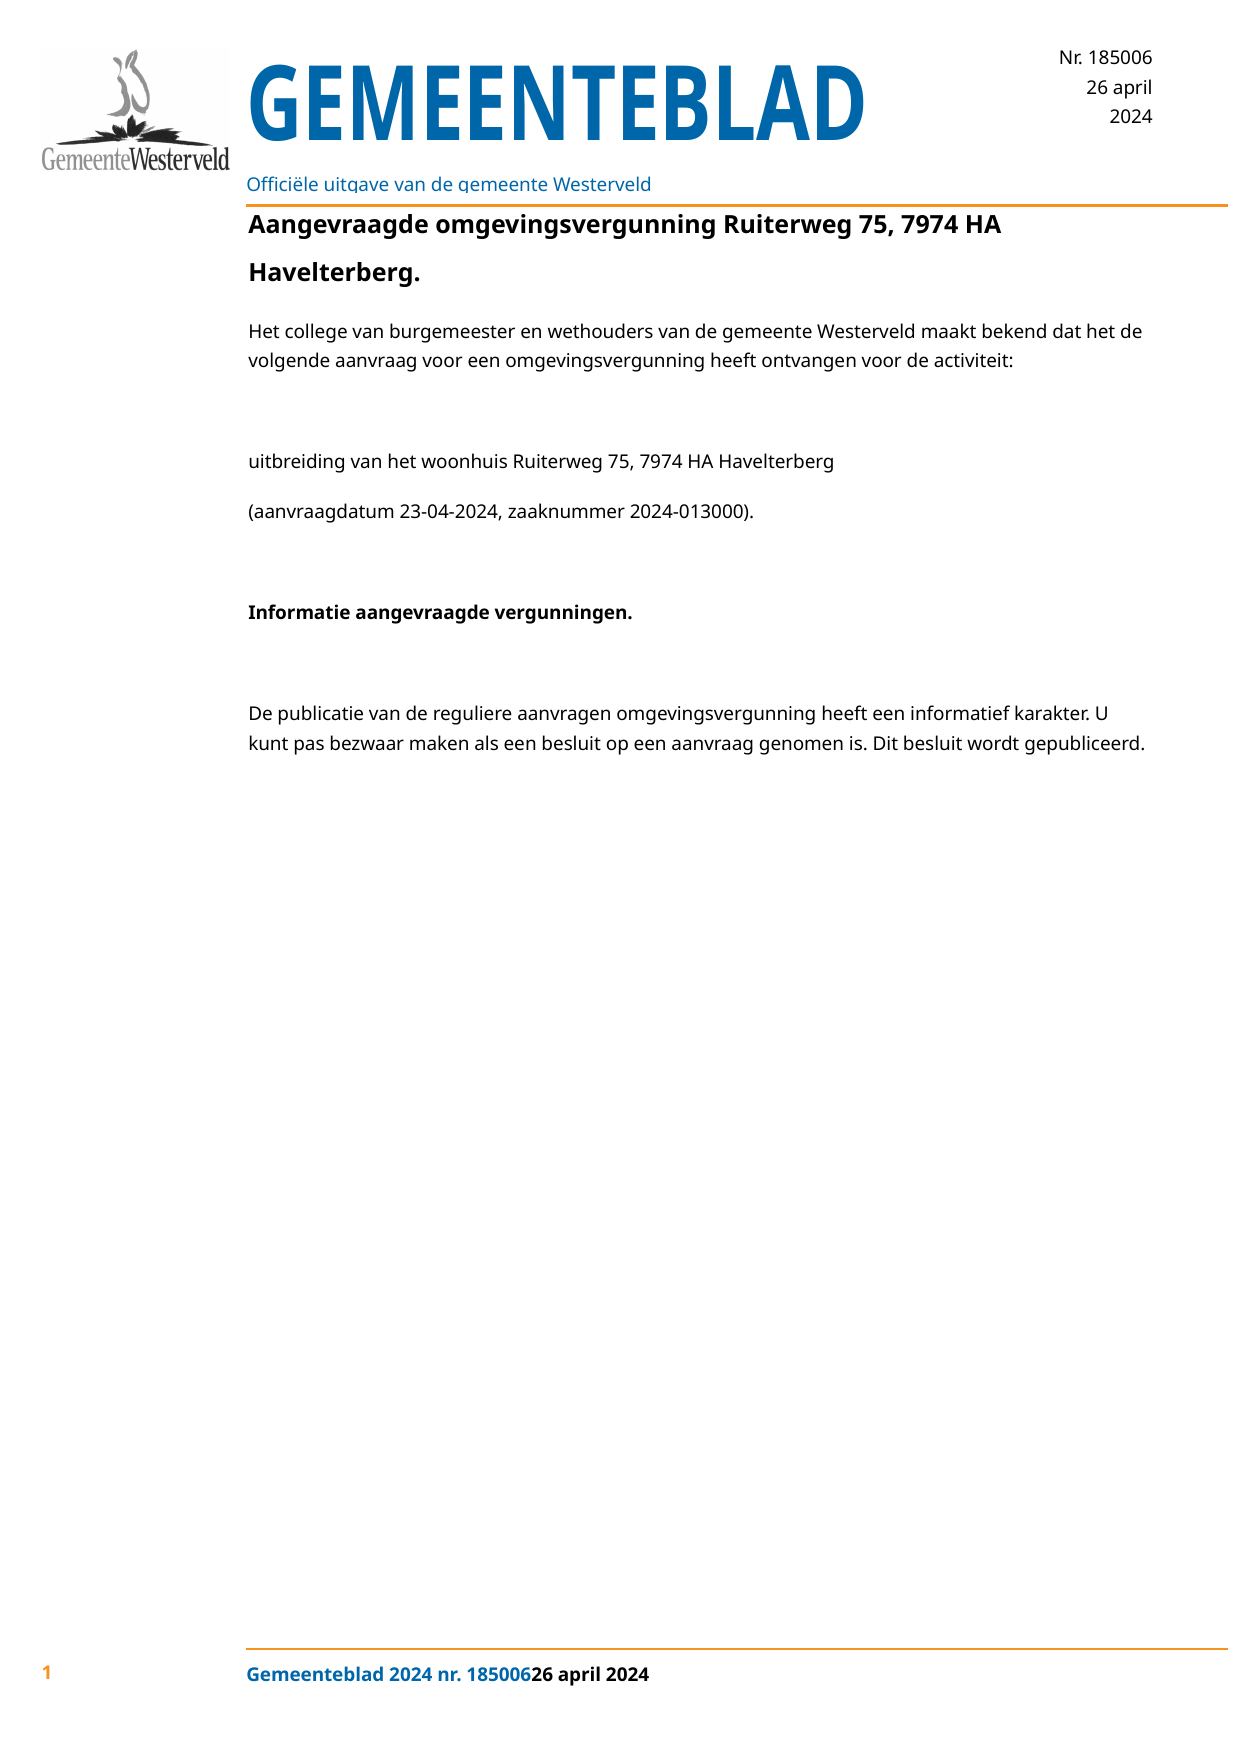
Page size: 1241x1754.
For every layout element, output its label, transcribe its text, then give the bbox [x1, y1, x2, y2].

text Aangevraagde omgevingsvergunning Ruiterweg 75, 7974 HA Havelterberg. [248, 207, 1152, 288]
picture [41, 47, 231, 172]
text Het college van burgemeester en wethouders van de gemeente Westerveld maakt bekend dat het de volgende aanvraag voor een omgevingsvergunning heeft ontvangen voor de activiteit: [248, 318, 1152, 373]
text uitbreiding van het woonhuis Ruiterweg 75, 7974 HA Havelterberg [248, 448, 1152, 474]
text (aanvraagdatum 23-04-2024, zaaknummer 2024-013000). [248, 499, 1152, 524]
text Informatie aangevraagde vergunningen. [248, 599, 1152, 625]
text De publicatie van de reguliere aanvragen omgevingsvergunning heeft een informatief karakter. U kunt pas bezwaar maken als een besluit op een aanvraag genomen is. Dit besluit wordt gepubliceerd. [248, 700, 1152, 756]
